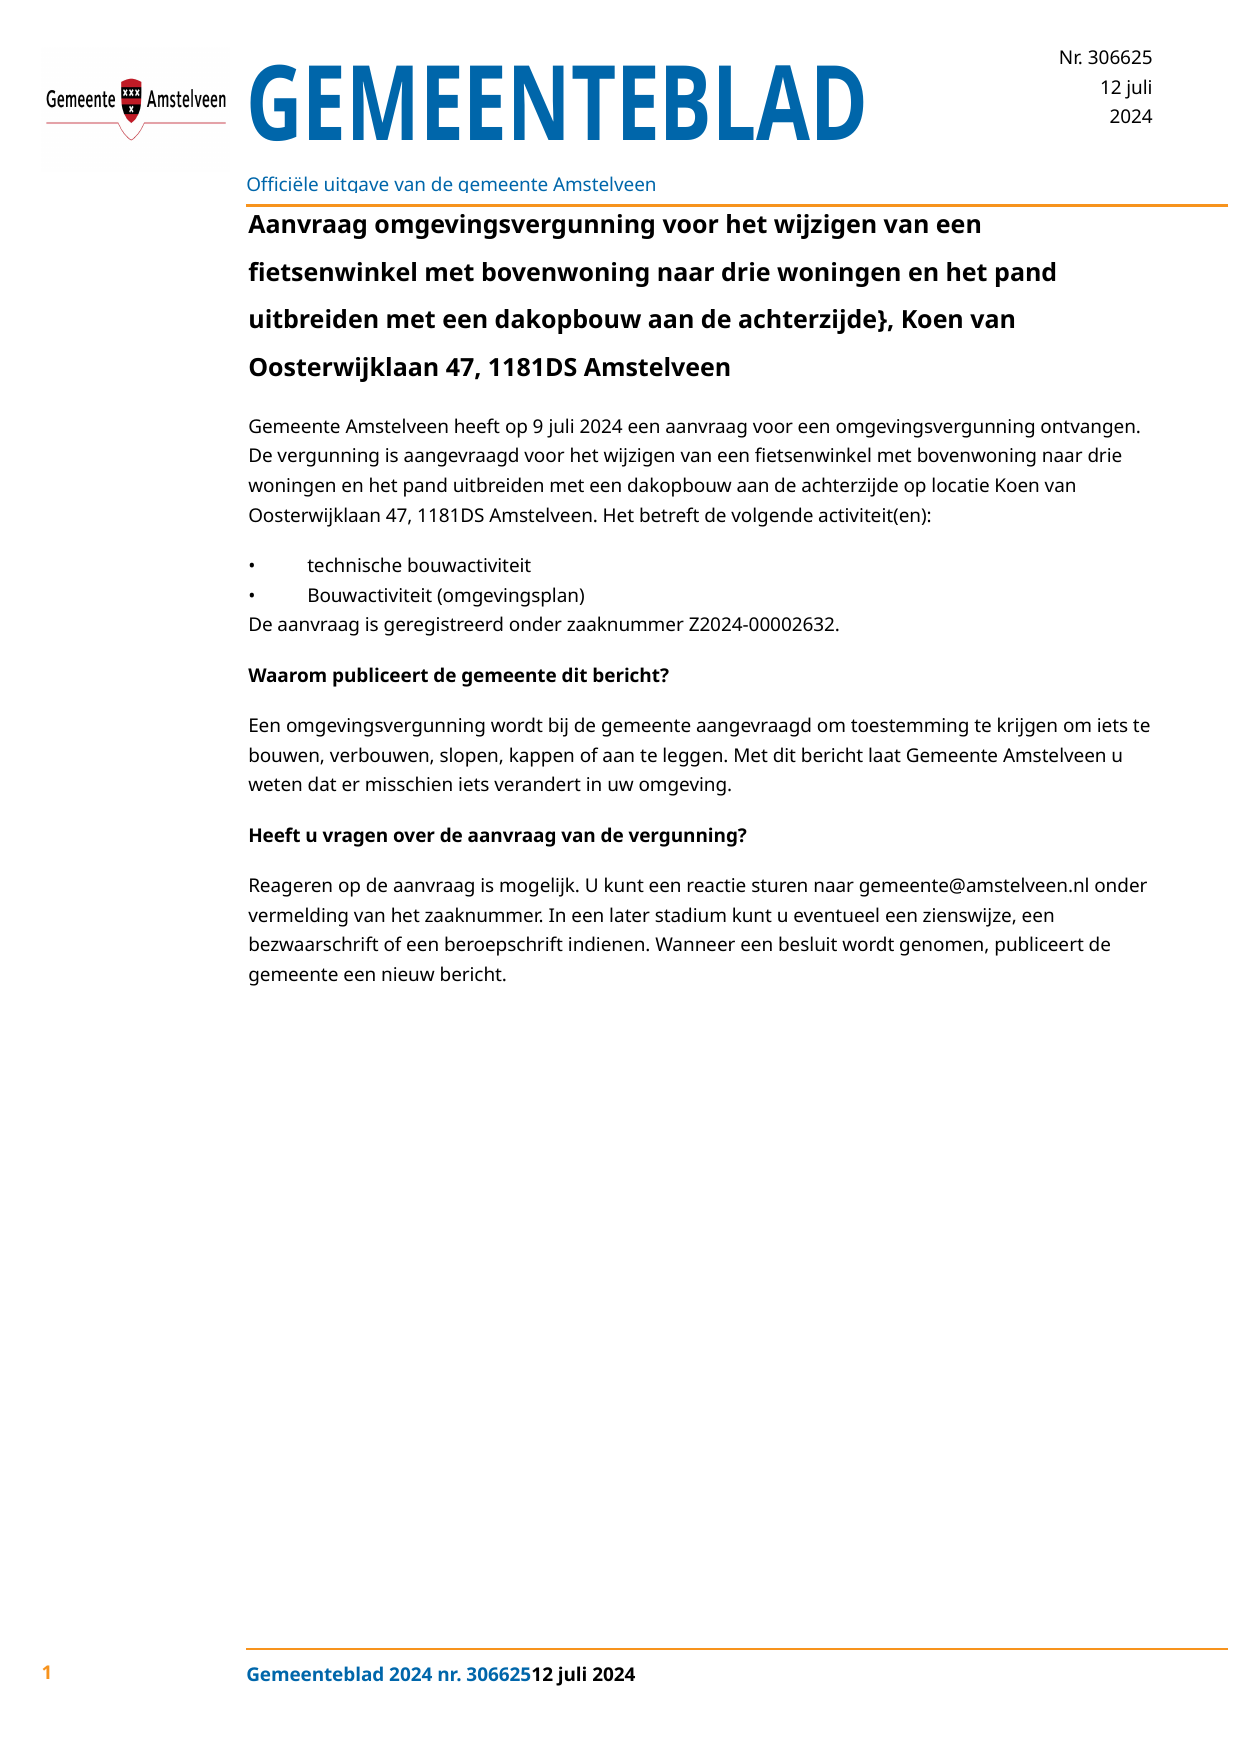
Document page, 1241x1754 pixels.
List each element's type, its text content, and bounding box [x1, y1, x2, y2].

text Reageren op de aanvraag is mogelijk. U kunt een reactie sturen naar gemeente@amstelveen.nl onder vermelding van het zaaknummer. In een later stadium kunt u eventueel een zienswijze, een bezwaarschrift of een beroepschrift indienen. Wanneer een besluit wordt genomen, publiceert de gemeente een nieuw bericht. [248, 872, 1152, 987]
text Een omgevingsvergunning wordt bij de gemeente aangevraagd om toestemming te krijgen om iets te bouwen, verbouwen, slopen, kappen of aan te leggen. Met dit bericht laat Gemeente Amstelveen u weten dat er misschien iets verandert in uw omgeving. [248, 712, 1152, 797]
text Waarom publiceert de gemeente dit bericht? [248, 662, 1152, 688]
text Gemeente Amstelveen heeft op 9 juli 2024 een aanvraag voor een omgevingsvergunning ontvangen. De vergunning is aangevraagd voor het wijzigen van een fietsenwinkel met bovenwoning naar drie woningen en het pand uitbreiden met een dakopbouw aan de achterzijde op locatie Koen van Oosterwijklaan 47, 1181DS Amstelveen. Het betreft de volgende activiteit(en): [248, 413, 1152, 528]
list Bouwactiviteit (omgevingsplan) [248, 582, 1152, 608]
picture [41, 47, 231, 172]
text De aanvraag is geregistreerd onder zaaknummer Z2024-00002632. [248, 611, 1152, 637]
list technische bouwactiviteit [248, 552, 1152, 578]
text Aanvraag omgevingsvergunning voor het wijzigen van een fietsenwinkel met bovenwoning naar drie woningen en het pand uitbreiden met een dakopbouw aan de achterzijde}, Koen van Oosterwijklaan 47, 1181DS Amstelveen [248, 207, 1152, 384]
text Heeft u vragen over de aanvraag van de vergunning? [248, 822, 1152, 848]
